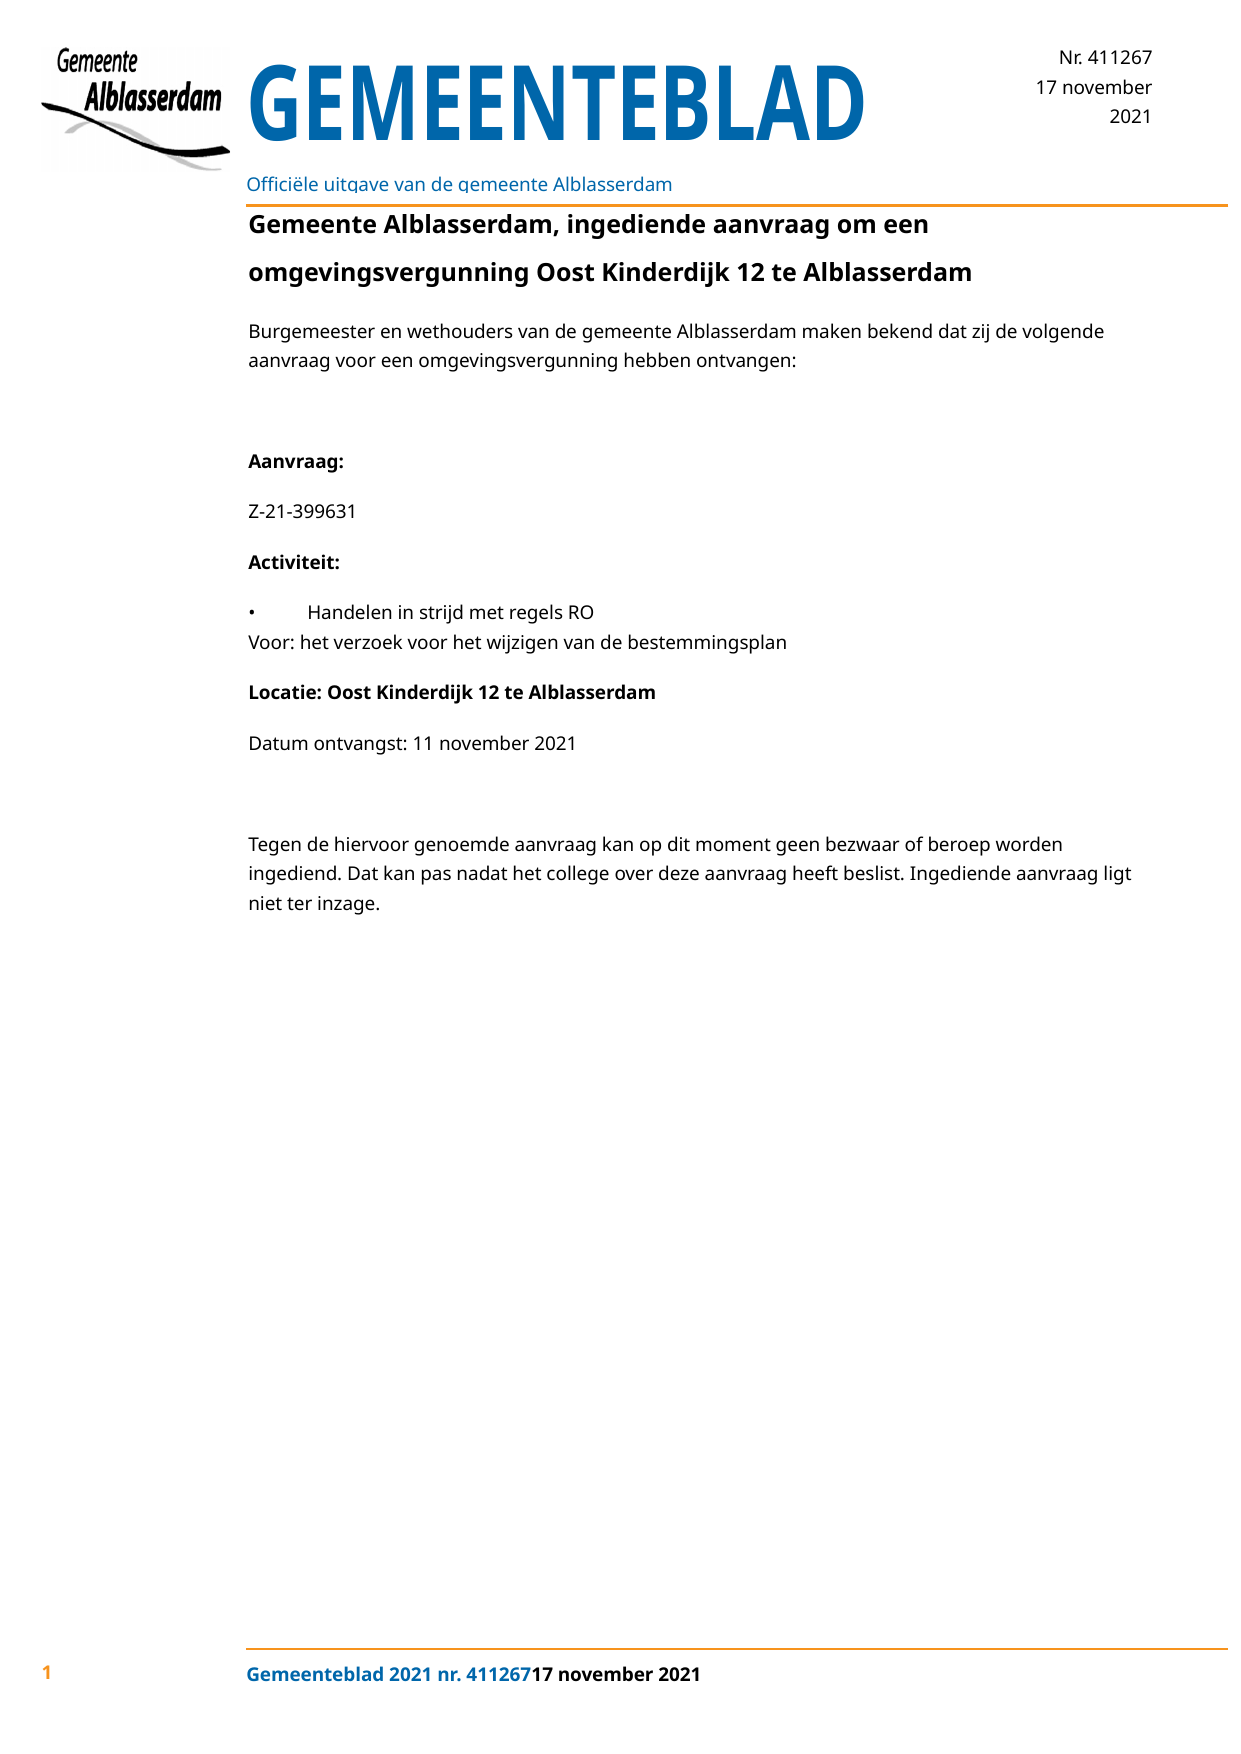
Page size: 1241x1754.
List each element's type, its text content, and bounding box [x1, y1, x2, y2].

text Tegen de hiervoor genoemde aanvraag kan op dit moment geen bezwaar of beroep worden ingediend. Dat kan pas nadat het college over deze aanvraag heeft beslist. Ingediende aanvraag ligt niet ter inzage. [248, 831, 1152, 916]
text Burgemeester en wethouders van de gemeente Alblasserdam maken bekend dat zij de volgende aanvraag voor een omgevingsvergunning hebben ontvangen: [248, 318, 1152, 373]
text Datum ontvangst: 11 november 2021 [248, 730, 1152, 756]
text Aanvraag: [248, 448, 1152, 474]
list Handelen in strijd met regels RO [248, 599, 1152, 625]
text Gemeente Alblasserdam, ingediende aanvraag om een omgevingsvergunning Oost Kinderdijk 12 te Alblasserdam [248, 207, 1152, 288]
text Activiteit: [248, 549, 1152, 575]
text Voor: het verzoek voor het wijzigen van de bestemmingsplan [248, 629, 1152, 655]
text Locatie: Oost Kinderdijk 12 te Alblasserdam [248, 679, 1152, 705]
text Z-21-399631 [248, 499, 1152, 524]
picture [41, 47, 231, 172]
